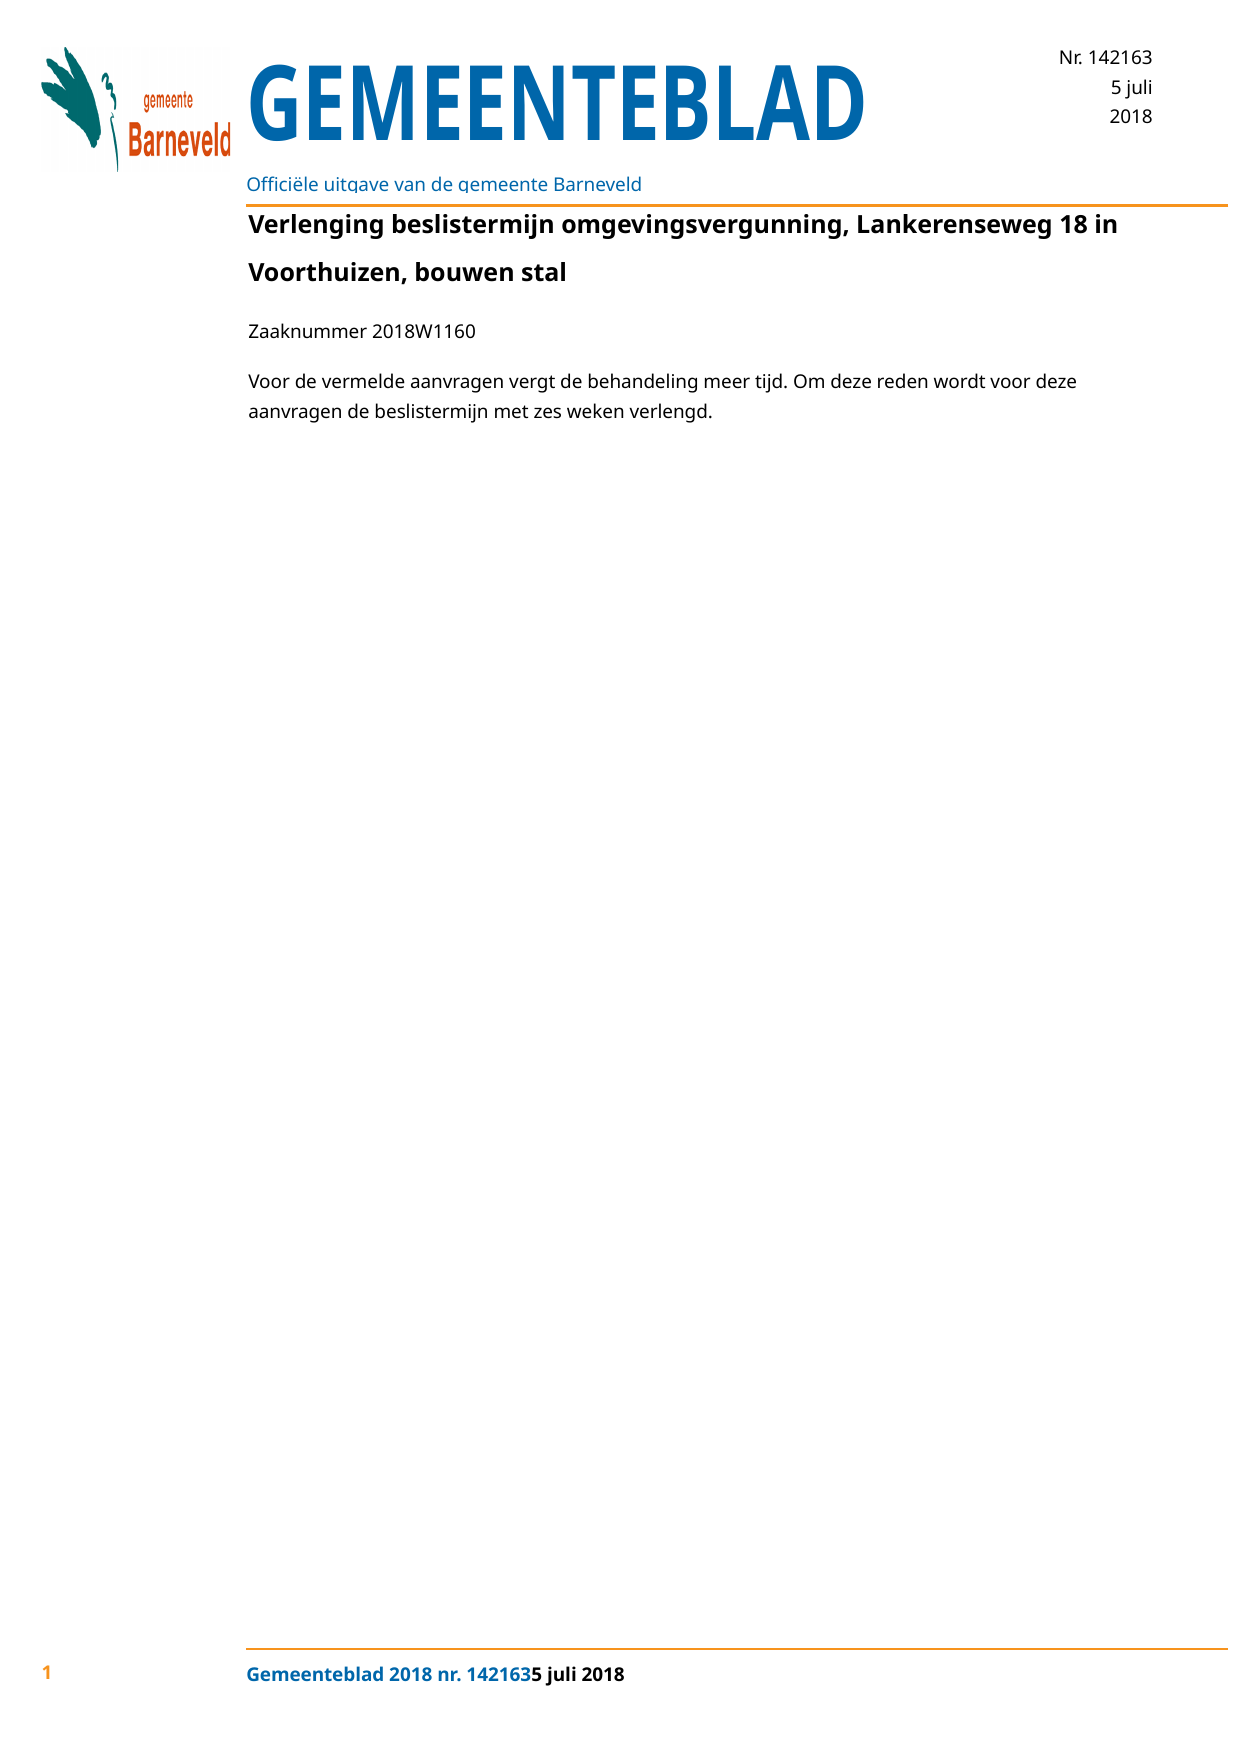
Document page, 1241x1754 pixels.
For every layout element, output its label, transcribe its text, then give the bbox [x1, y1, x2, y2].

text Zaaknummer 2018W1160 [248, 318, 1152, 344]
text Verlenging beslistermijn omgevingsvergunning, Lankerenseweg 18 in Voorthuizen, bouwen stal [248, 207, 1152, 288]
picture [41, 47, 231, 172]
text Voor de vermelde aanvragen vergt de behandeling meer tijd. Om deze reden wordt voor deze aanvragen de beslistermijn met zes weken verlengd. [248, 368, 1152, 424]
